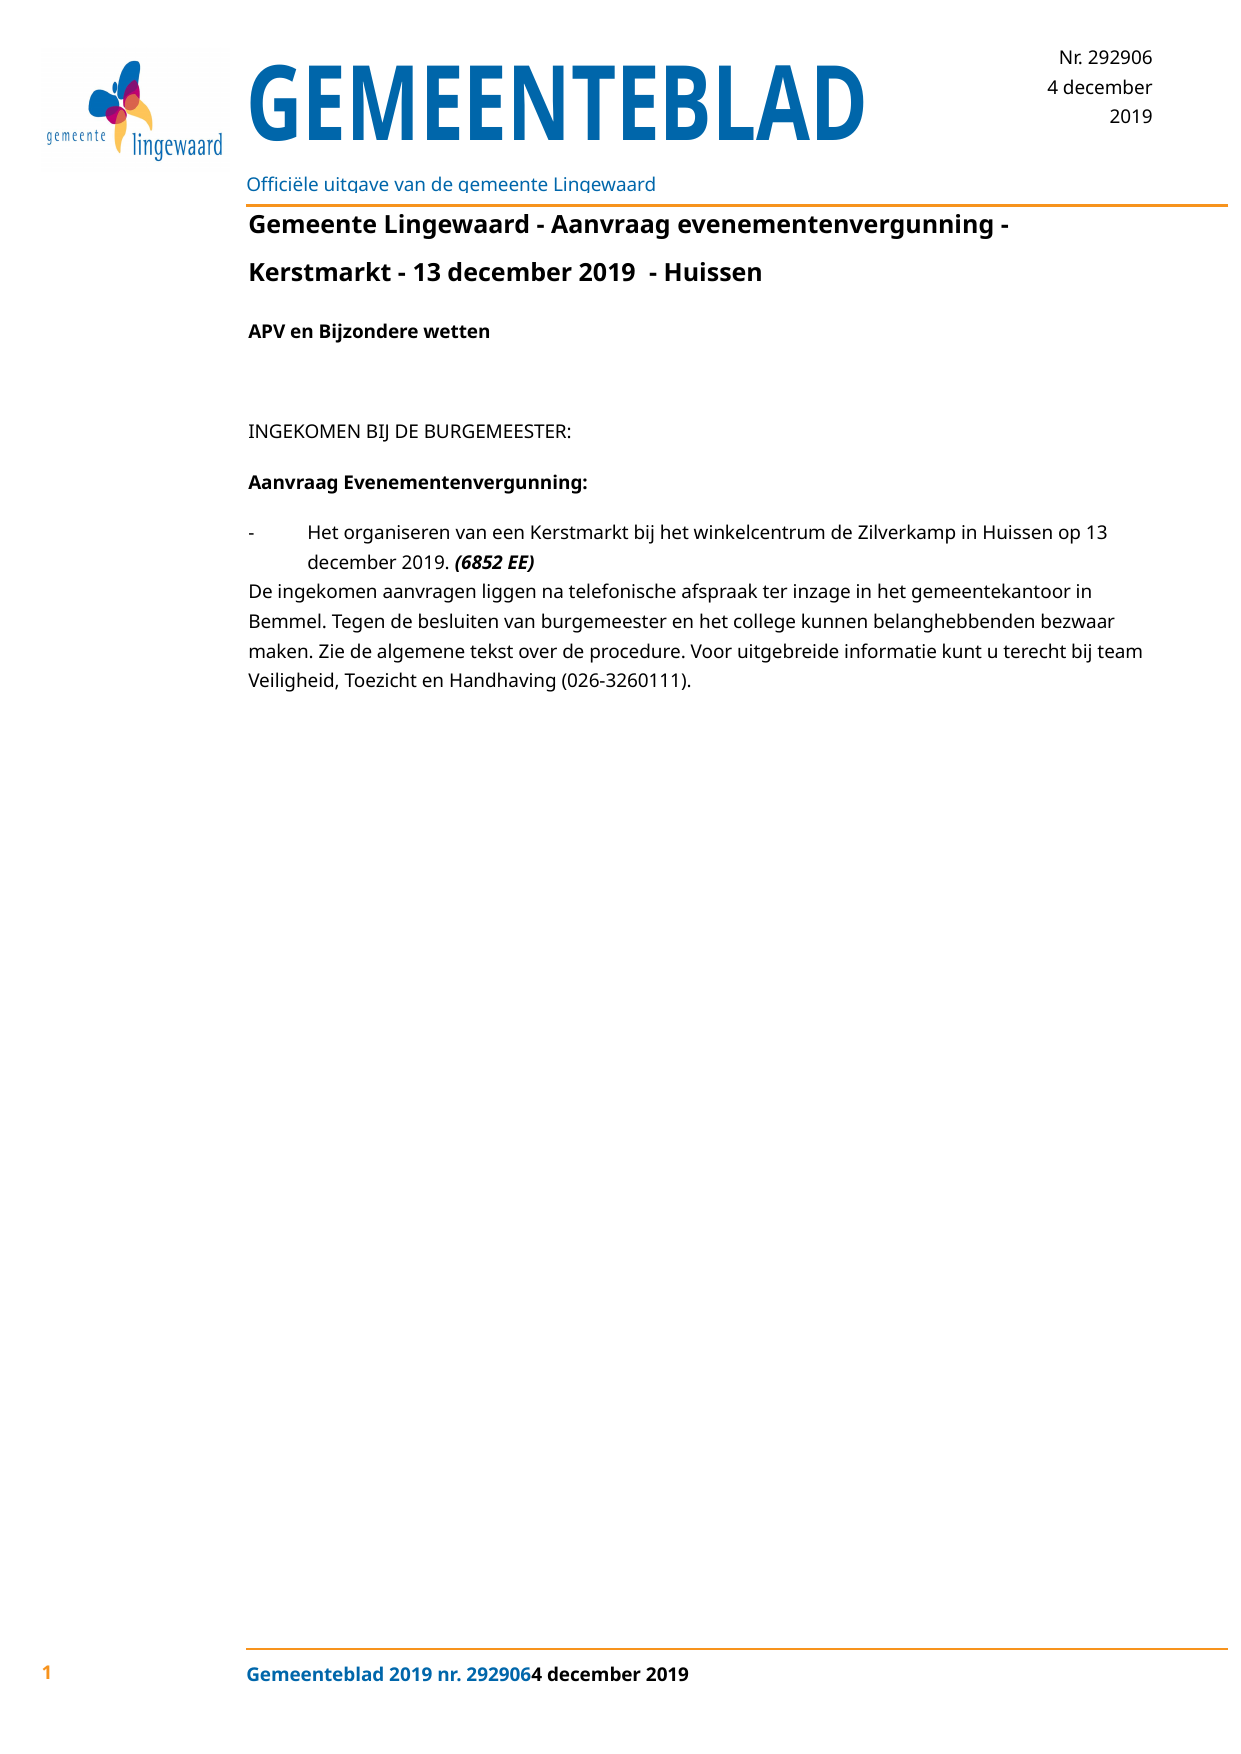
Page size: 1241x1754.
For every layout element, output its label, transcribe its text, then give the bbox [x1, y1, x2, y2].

picture [41, 47, 231, 172]
text APV en Bijzondere wetten [248, 318, 1152, 344]
text Gemeente Lingewaard - Aanvraag evenementenvergunning - Kerstmarkt - 13 december 2019 - Huissen [248, 207, 1152, 288]
text INGEKOMEN BIJ DE BURGEMEESTER: [248, 419, 1152, 444]
text De ingekomen aanvragen liggen na telefonische afspraak ter inzage in het gemeentekantoor in Bemmel. Tegen de besluiten van burgemeester en het college kunnen belanghebbenden bezwaar maken. Zie de algemene tekst over de procedure. Voor uitgebreide informatie kunt u terecht bij team Veiligheid, Toezicht en Handhaving (026-3260111). [248, 579, 1152, 693]
text Aanvraag Evenementenvergunning: [248, 469, 1152, 495]
list Het organiseren van een Kerstmarkt bij het winkelcentrum de Zilverkamp in Huissen op 13 december 2019. (6852 EE) [248, 519, 1152, 575]
